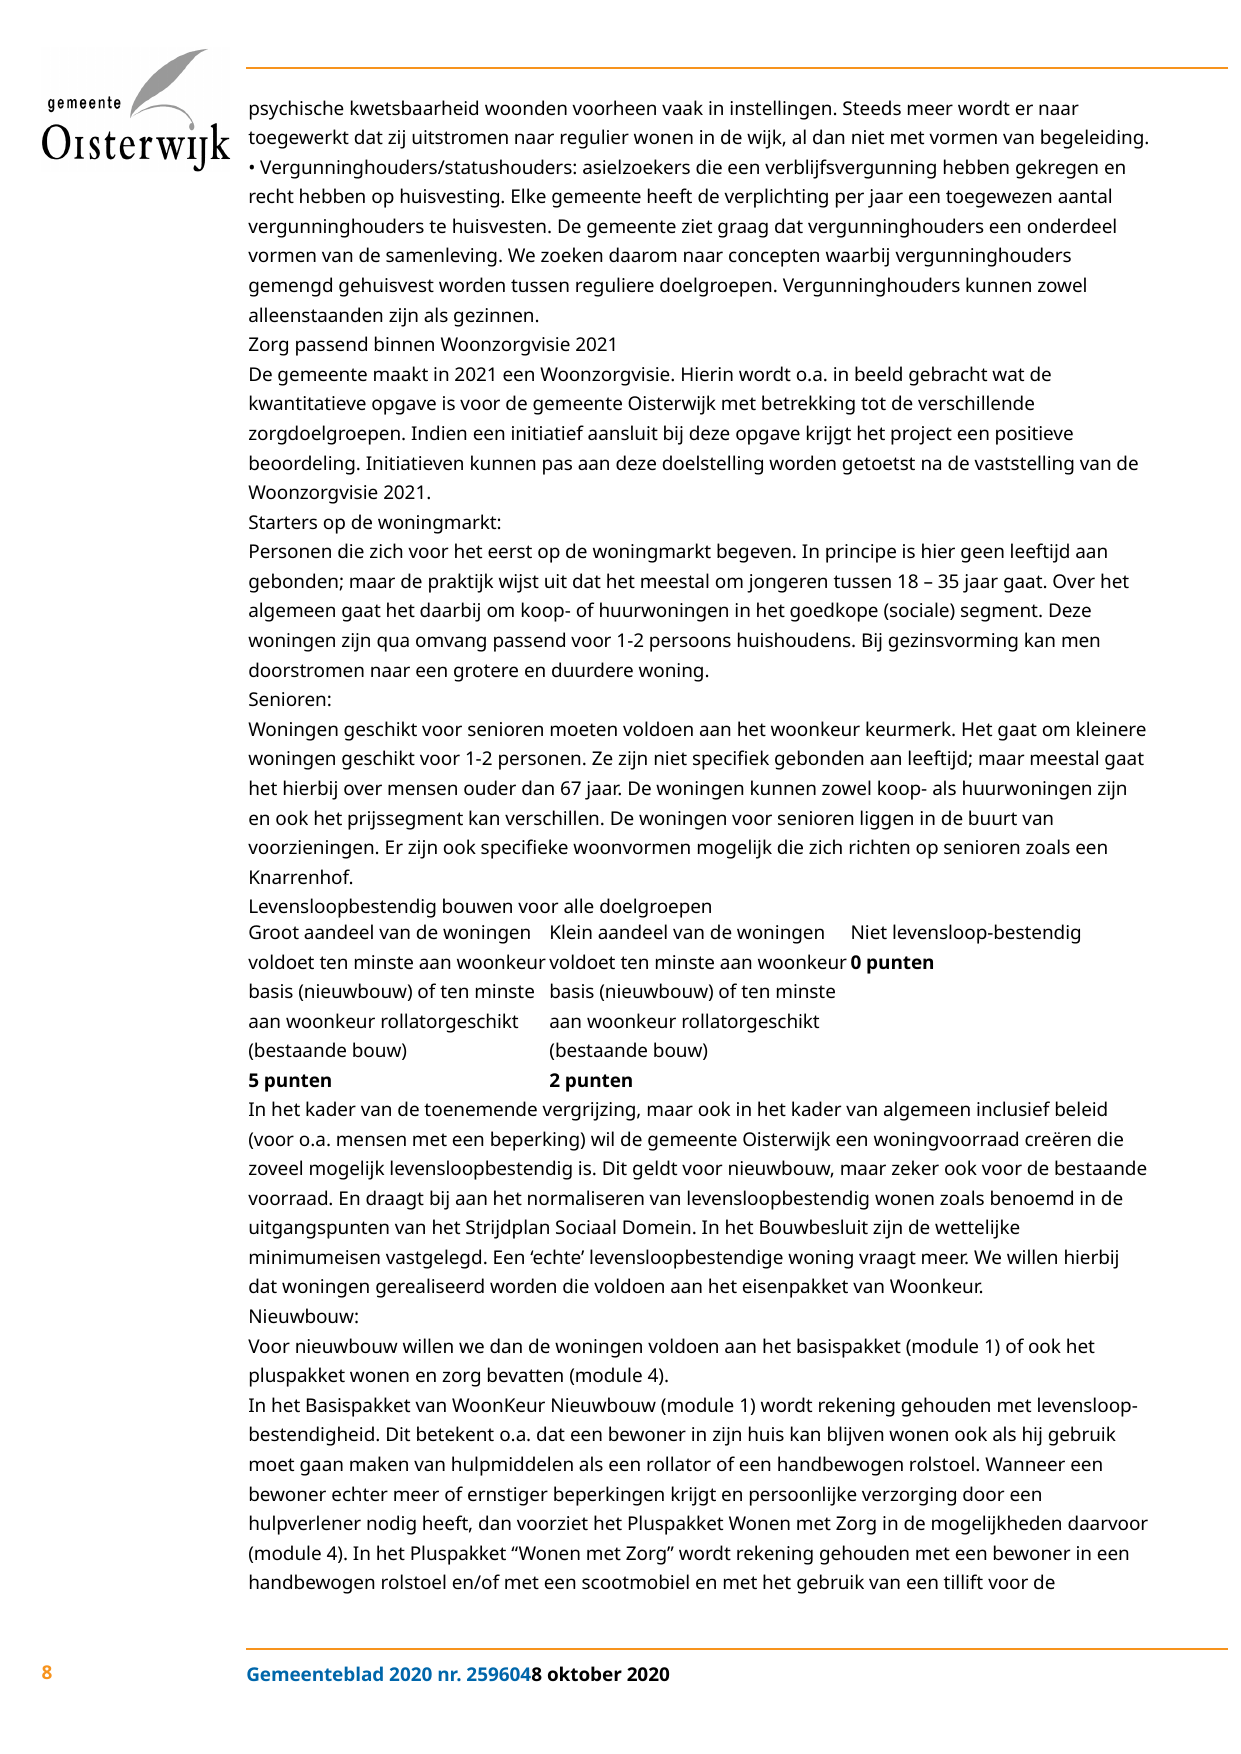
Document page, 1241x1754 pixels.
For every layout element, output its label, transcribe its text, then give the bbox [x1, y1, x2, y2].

text Senioren: [248, 686, 1152, 712]
text Starters op de woningmarkt: [248, 509, 1152, 535]
text Voor nieuwbouw willen we dan de woningen voldoen aan het basispakket (module 1) of ook het pluspakket wonen en zorg bevatten (module 4). [248, 1333, 1152, 1388]
text Zorg passend binnen Woonzorgvisie 2021 [248, 331, 1152, 357]
text Woningen geschikt voor senioren moeten voldoen aan het woonkeur keurmerk. Het gaat om kleinere woningen geschikt voor 1-2 personen. Ze zijn niet specifiek gebonden aan leeftijd; maar meestal gaat het hierbij over mensen ouder dan 67 jaar. De woningen kunnen zowel koop- als huurwoningen zijn en ook het prijssegment kan verschillen. De woningen voor senioren liggen in de buurt van voorzieningen. Er zijn ook specifieke woonvormen mogelijk die zich richten op senioren zoals een Knarrenhof. [248, 716, 1152, 890]
text In het kader van de toenemende vergrijzing, maar ook in het kader van algemeen inclusief beleid (voor o.a. mensen met een beperking) wil de gemeente Oisterwijk een woningvoorraad creëren die zoveel mogelijk levensloopbestendig is. Dit geldt voor nieuwbouw, maar zeker ook voor de bestaande voorraad. En draagt bij aan het normaliseren van levensloopbestendig wonen zoals benoemd in de uitgangspunten van het Strijdplan Sociaal Domein. In het Bouwbesluit zijn de wettelijke minimumeisen vastgelegd. Een ‘echte’ levensloopbestendige woning vraagt meer. We willen hierbij dat woningen gerealiseerd worden die voldoen aan het eisenpakket van Woonkeur. [248, 1096, 1152, 1299]
text psychische kwetsbaarheid woonden voorheen vaak in instellingen. Steeds meer wordt er naar toegewerkt dat zij uitstromen naar regulier wonen in de wijk, al dan niet met vormen van begeleiding. [248, 95, 1152, 150]
table_cell Groot aandeel van de woningen voldoet ten minste aan woonkeur basis (nieuwbouw) of ten minste aan woonkeur rollatorgeschikt (bestaande bouw) 5 punten [248, 919, 549, 1093]
table_cell Klein aandeel van de woningen voldoet ten minste aan woonkeur basis (nieuwbouw) of ten minste aan woonkeur rollatorgeschikt (bestaande bouw) 2 punten [549, 919, 850, 1093]
text Nieuwbouw: [248, 1303, 1152, 1329]
picture [41, 47, 231, 172]
text De gemeente maakt in 2021 een Woonzorgvisie. Hierin wordt o.a. in beeld gebracht wat de kwantitatieve opgave is voor de gemeente Oisterwijk met betrekking tot de verschillende zorgdoelgroepen. Indien een initiatief aansluit bij deze opgave krijgt het project een positieve beoordeling. Initiatieven kunnen pas aan deze doelstelling worden getoetst na de vaststelling van de Woonzorgvisie 2021. [248, 361, 1152, 505]
table_cell Niet levensloop-bestendig 0 punten [850, 919, 1152, 1093]
text Personen die zich voor het eerst op de woningmarkt begeven. In principe is hier geen leeftijd aan gebonden; maar de praktijk wijst uit dat het meestal om jongeren tussen 18 – 35 jaar gaat. Over het algemeen gaat het daarbij om koop- of huurwoningen in het goedkope (sociale) segment. Deze woningen zijn qua omvang passend voor 1-2 persoons huishoudens. Bij gezinsvorming kan men doorstromen naar een grotere en duurdere woning. [248, 538, 1152, 683]
text In het Basispakket van WoonKeur Nieuwbouw (module 1) wordt rekening gehouden met levensloop- bestendigheid. Dit betekent o.a. dat een bewoner in zijn huis kan blijven wonen ook als hij gebruik moet gaan maken van hulpmiddelen als een rollator of een handbewogen rolstoel. Wanneer een bewoner echter meer of ernstiger beperkingen krijgt en persoonlijke verzorging door een hulpverlener nodig heeft, dan voorziet het Pluspakket Wonen met Zorg in de mogelijkheden daarvoor (module 4). In het Pluspakket “Wonen met Zorg” wordt rekening gehouden met een bewoner in een handbewogen rolstoel en/of met een scootmobiel en met het gebruik van een tillift voor de [248, 1392, 1152, 1595]
text • Vergunninghouders/statushouders: asielzoekers die een verblijfsvergunning hebben gekregen en recht hebben op huisvesting. Elke gemeente heeft de verplichting per jaar een toegewezen aantal vergunninghouders te huisvesten. De gemeente ziet graag dat vergunninghouders een onderdeel vormen van de samenleving. We zoeken daarom naar concepten waarbij vergunninghouders gemengd gehuisvest worden tussen reguliere doelgroepen. Vergunninghouders kunnen zowel alleenstaanden zijn als gezinnen. [248, 154, 1152, 328]
table_header Levensloopbestendig bouwen voor alle doelgroepen [248, 894, 1152, 919]
